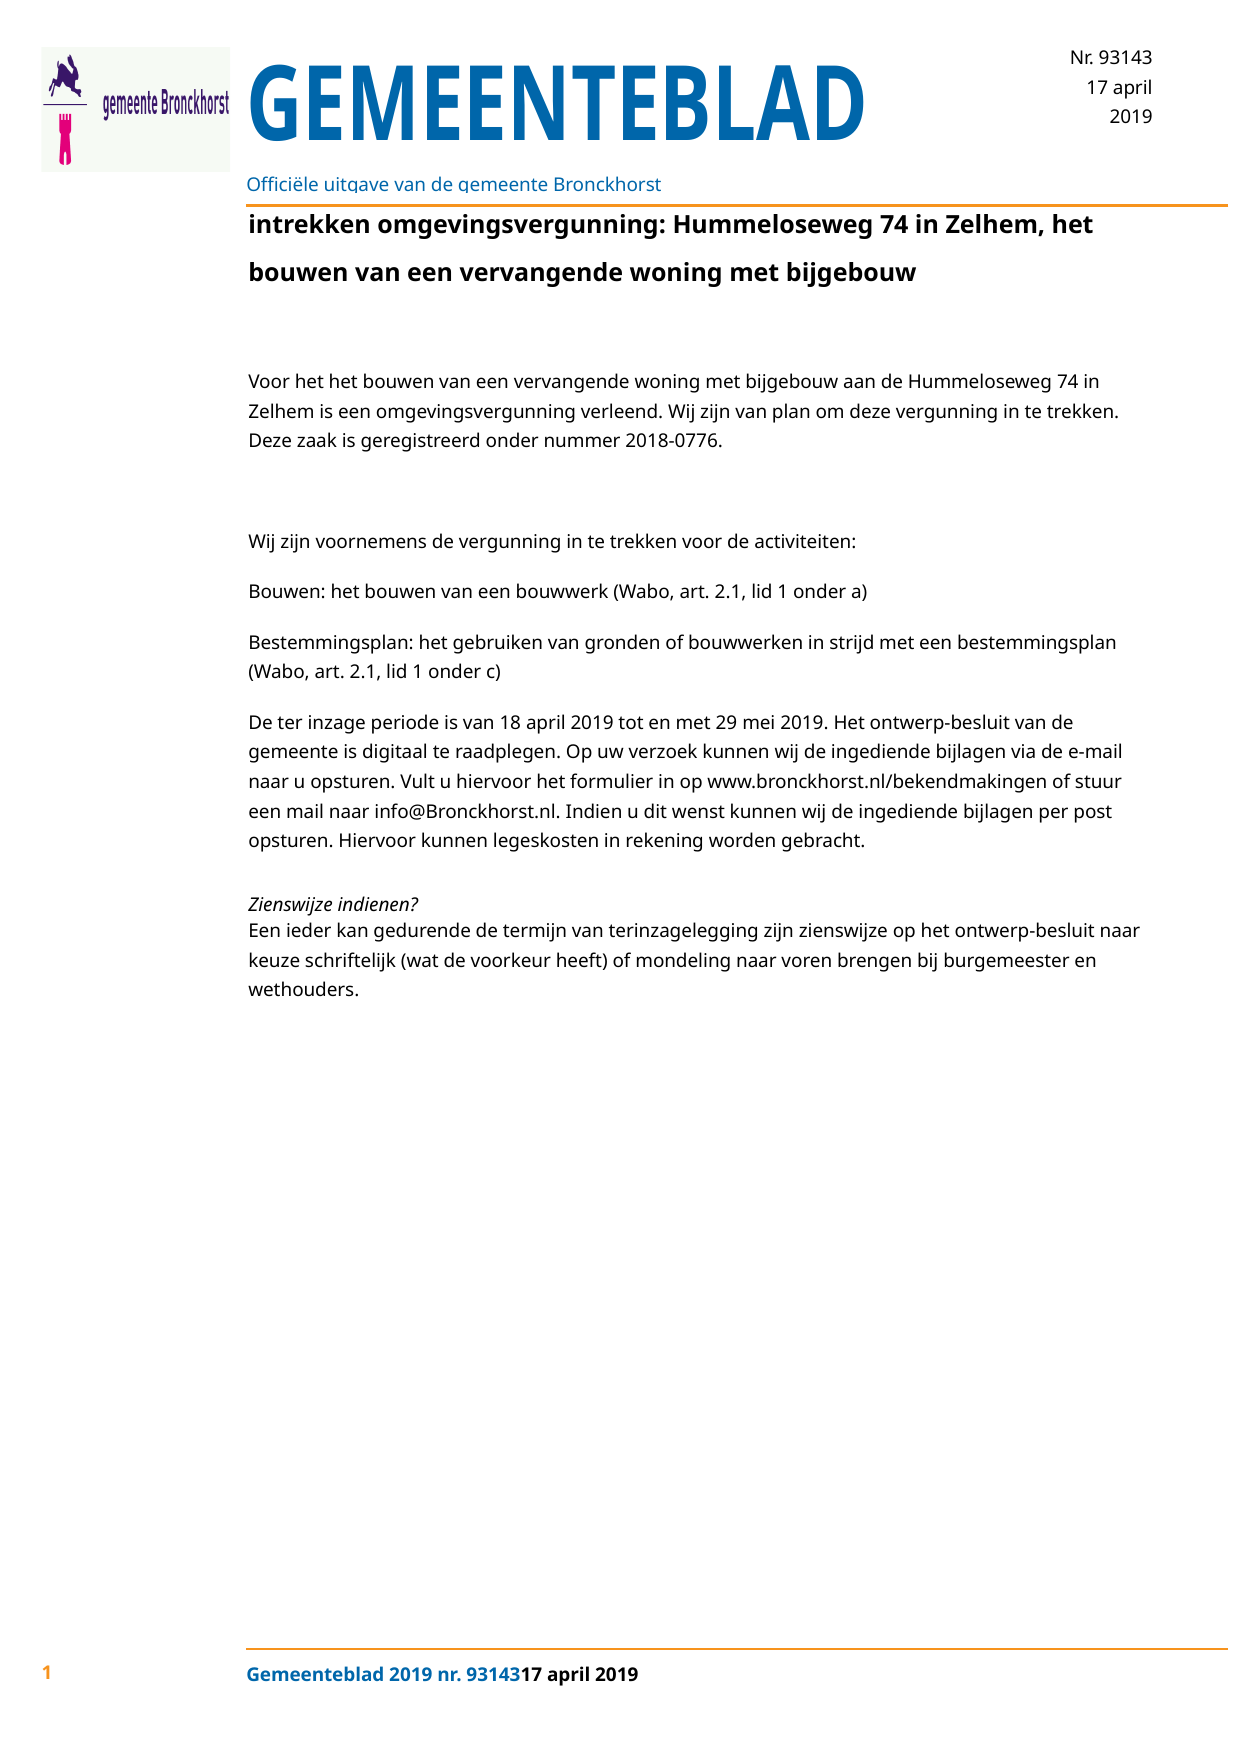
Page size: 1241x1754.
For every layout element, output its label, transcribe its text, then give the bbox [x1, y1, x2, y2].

text Voor het het bouwen van een vervangende woning met bijgebouw aan de Hummeloseweg 74 in Zelhem is een omgevingsvergunning verleend. Wij zijn van plan om deze vergunning in te trekken. Deze zaak is geregistreerd onder nummer 2018-0776. [248, 368, 1152, 453]
text Zienswijze indienen? [248, 891, 1152, 917]
picture [41, 47, 231, 172]
text intrekken omgevingsvergunning: Hummeloseweg 74 in Zelhem, het bouwen van een vervangende woning met bijgebouw [248, 207, 1152, 288]
text De ter inzage periode is van 18 april 2019 tot en met 29 mei 2019. Het ontwerp-besluit van de gemeente is digitaal te raadplegen. Op uw verzoek kunnen wij de ingediende bijlagen via de e-mail naar u opsturen. Vult u hiervoor het formulier in op www.bronckhorst.nl/bekendmakingen of stuur een mail naar info@Bronckhorst.nl. Indien u dit wenst kunnen wij de ingediende bijlagen per post opsturen. Hiervoor kunnen legeskosten in rekening worden gebracht. [248, 709, 1152, 853]
text Een ieder kan gedurende de termijn van terinzagelegging zijn zienswijze op het ontwerp-besluit naar keuze schriftelijk (wat de voorkeur heeft) of mondeling naar voren brengen bij burgemeester en wethouders. [248, 917, 1152, 1002]
text Wij zijn voornemens de vergunning in te trekken voor de activiteiten: [248, 528, 1152, 554]
text Bouwen: het bouwen van een bouwwerk (Wabo, art. 2.1, lid 1 onder a) [248, 579, 1152, 604]
text Bestemmingsplan: het gebruiken van gronden of bouwwerken in strijd met een bestemmingsplan (Wabo, art. 2.1, lid 1 onder c) [248, 629, 1152, 684]
